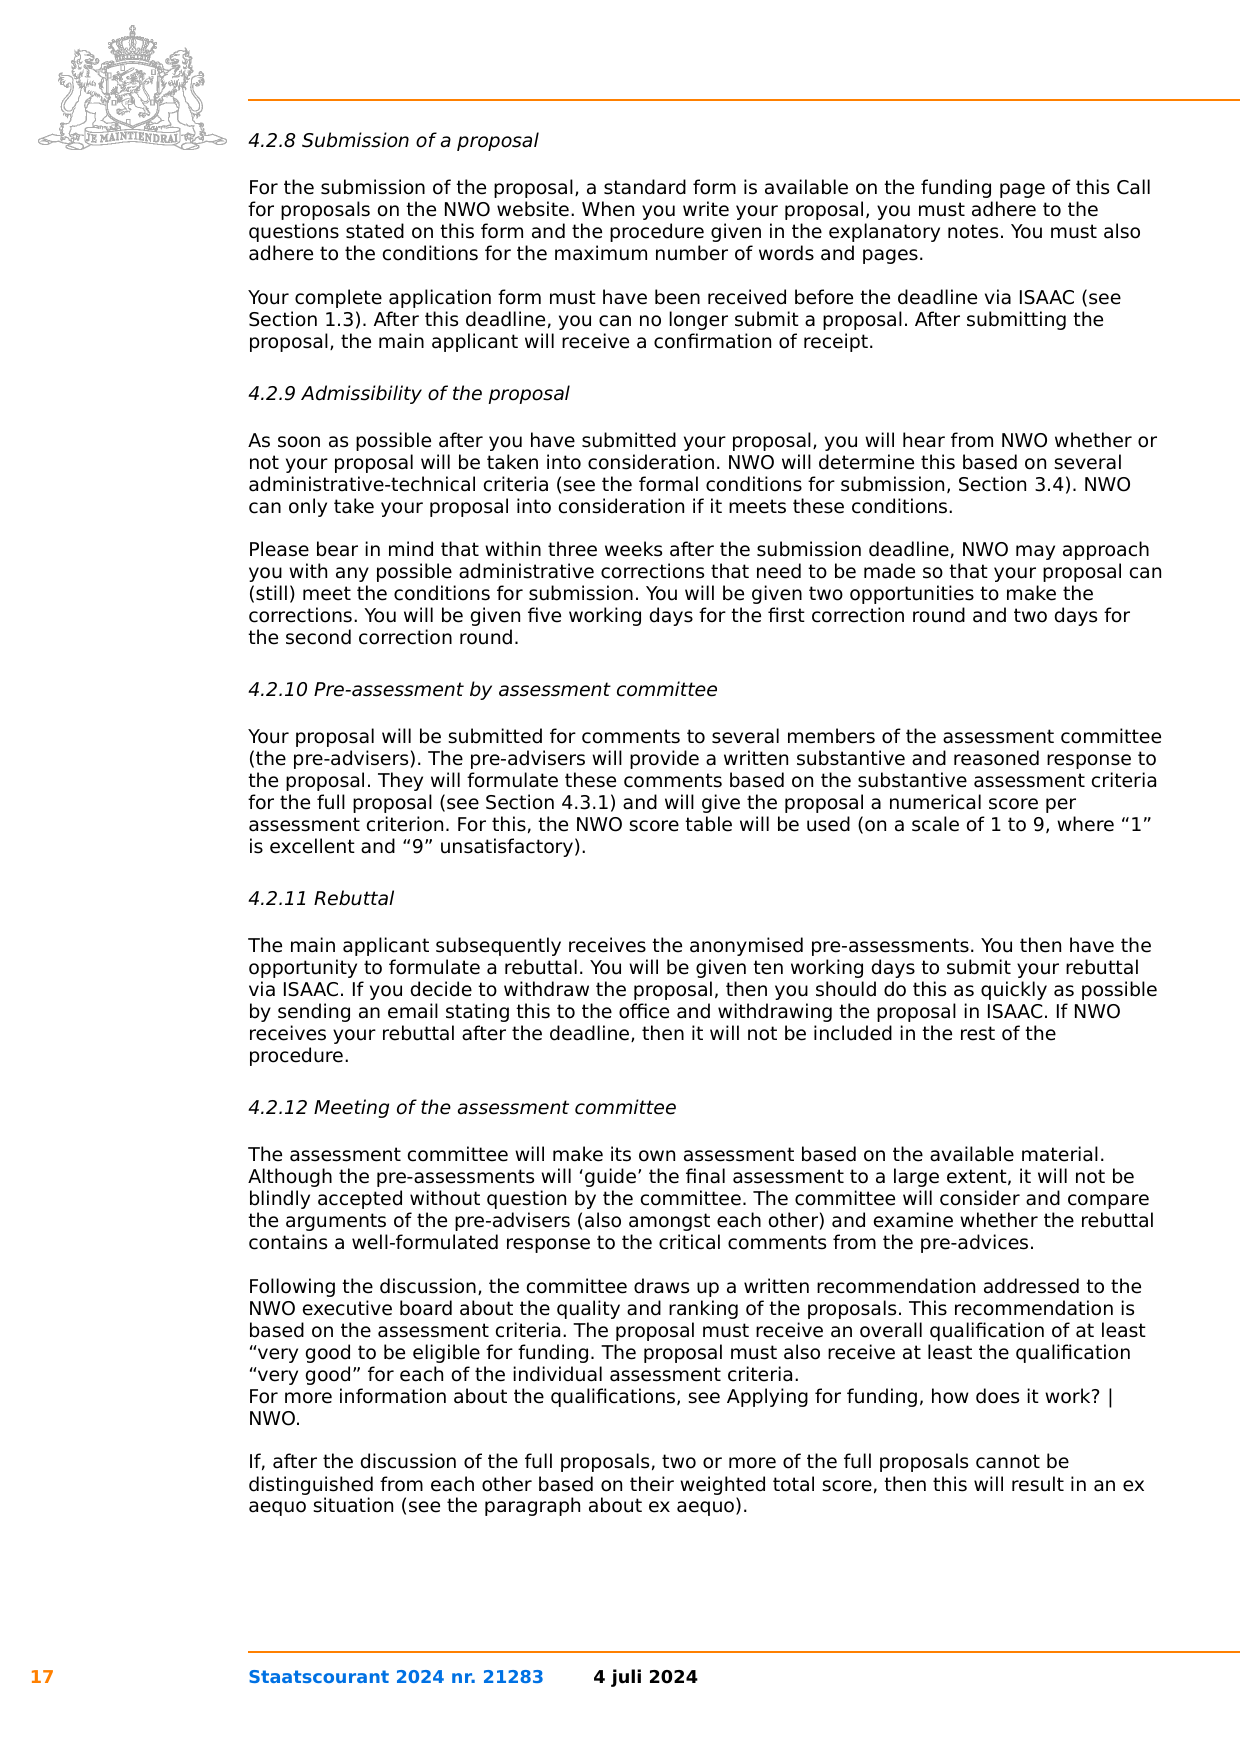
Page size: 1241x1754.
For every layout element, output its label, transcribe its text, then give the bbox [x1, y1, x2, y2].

subtitle 4.2.9 Admissibility of the proposal [248, 383, 1163, 404]
picture [38, 25, 227, 150]
text The main applicant subsequently receives the anonymised pre-assessments. You then have the opportunity to formulate a rebuttal. You will be given ten working days to submit your rebuttal via ISAAC. If you decide to withdraw the proposal, then you should do this as quickly as possible by sending an email stating this to the office and withdrawing the proposal in ISAAC. If NWO receives your rebuttal after the deadline, then it will not be included in the rest of the procedure. [248, 935, 1163, 1067]
text The assessment committee will make its own assessment based on the available material. Although the pre-assessments will ‘guide’ the final assessment to a large extent, it will not be blindly accepted without question by the committee. The committee will consider and compare the arguments of the pre-advisers (also amongst each other) and examine whether the rebuttal contains a well-formulated response to the critical comments from the pre-advices. [248, 1144, 1163, 1254]
text As soon as possible after you have submitted your proposal, you will hear from NWO whether or not your proposal will be taken into consideration. NWO will determine this based on several administrative-technical criteria (see the formal conditions for submission, Section 3.4). NWO can only take your proposal into consideration if it meets these conditions. [248, 429, 1163, 517]
text If, after the discussion of the full proposals, two or more of the full proposals cannot be distinguished from each other based on their weighted total score, then this will result in an ex aequo situation (see the paragraph about ex aequo). [248, 1451, 1163, 1517]
subtitle 4.2.12 Meeting of the assessment committee [248, 1097, 1163, 1119]
text Your proposal will be submitted for comments to several members of the assessment committee (the pre-advisers). The pre-advisers will provide a written substantive and reasoned response to the proposal. They will formulate these comments based on the substantive assessment criteria for the full proposal (see Section 4.3.1) and will give the proposal a numerical score per assessment criterion. For this, the NWO score table will be used (on a scale of 1 to 9, where “1” is excellent and “9” unsatisfactory). [248, 726, 1163, 858]
subtitle 4.2.10 Pre-assessment by assessment committee [248, 679, 1163, 701]
text For the submission of the proposal, a standard form is available on the funding page of this Call for proposals on the NWO website. When you write your proposal, you must adhere to the questions stated on this form and the procedure given in the explanatory notes. You must also adhere to the conditions for the maximum number of words and pages. [248, 177, 1163, 265]
text For more information about the qualifications, see Applying for funding, how does it work? | NWO. [248, 1386, 1163, 1429]
subtitle 4.2.8 Submission of a proposal [248, 130, 1163, 152]
subtitle 4.2.11 Rebuttal [248, 888, 1163, 910]
text Following the discussion, the committee draws up a written recommendation addressed to the NWO executive board about the quality and ranking of the proposals. This recommendation is based on the assessment criteria. The proposal must receive an overall qualification of at least “very good to be eligible for funding. The proposal must also receive at least the qualification “very good” for each of the individual assessment criteria. [248, 1276, 1163, 1386]
text Please bear in mind that within three weeks after the submission deadline, NWO may approach you with any possible administrative corrections that need to be made so that your proposal can (still) meet the conditions for submission. You will be given two opportunities to make the corrections. You will be given five working days for the first correction round and two days for the second correction round. [248, 539, 1163, 649]
text Your complete application form must have been received before the deadline via ISAAC (see Section 1.3). After this deadline, you can no longer submit a proposal. After submitting the proposal, the main applicant will receive a confirmation of receipt. [248, 287, 1163, 353]
